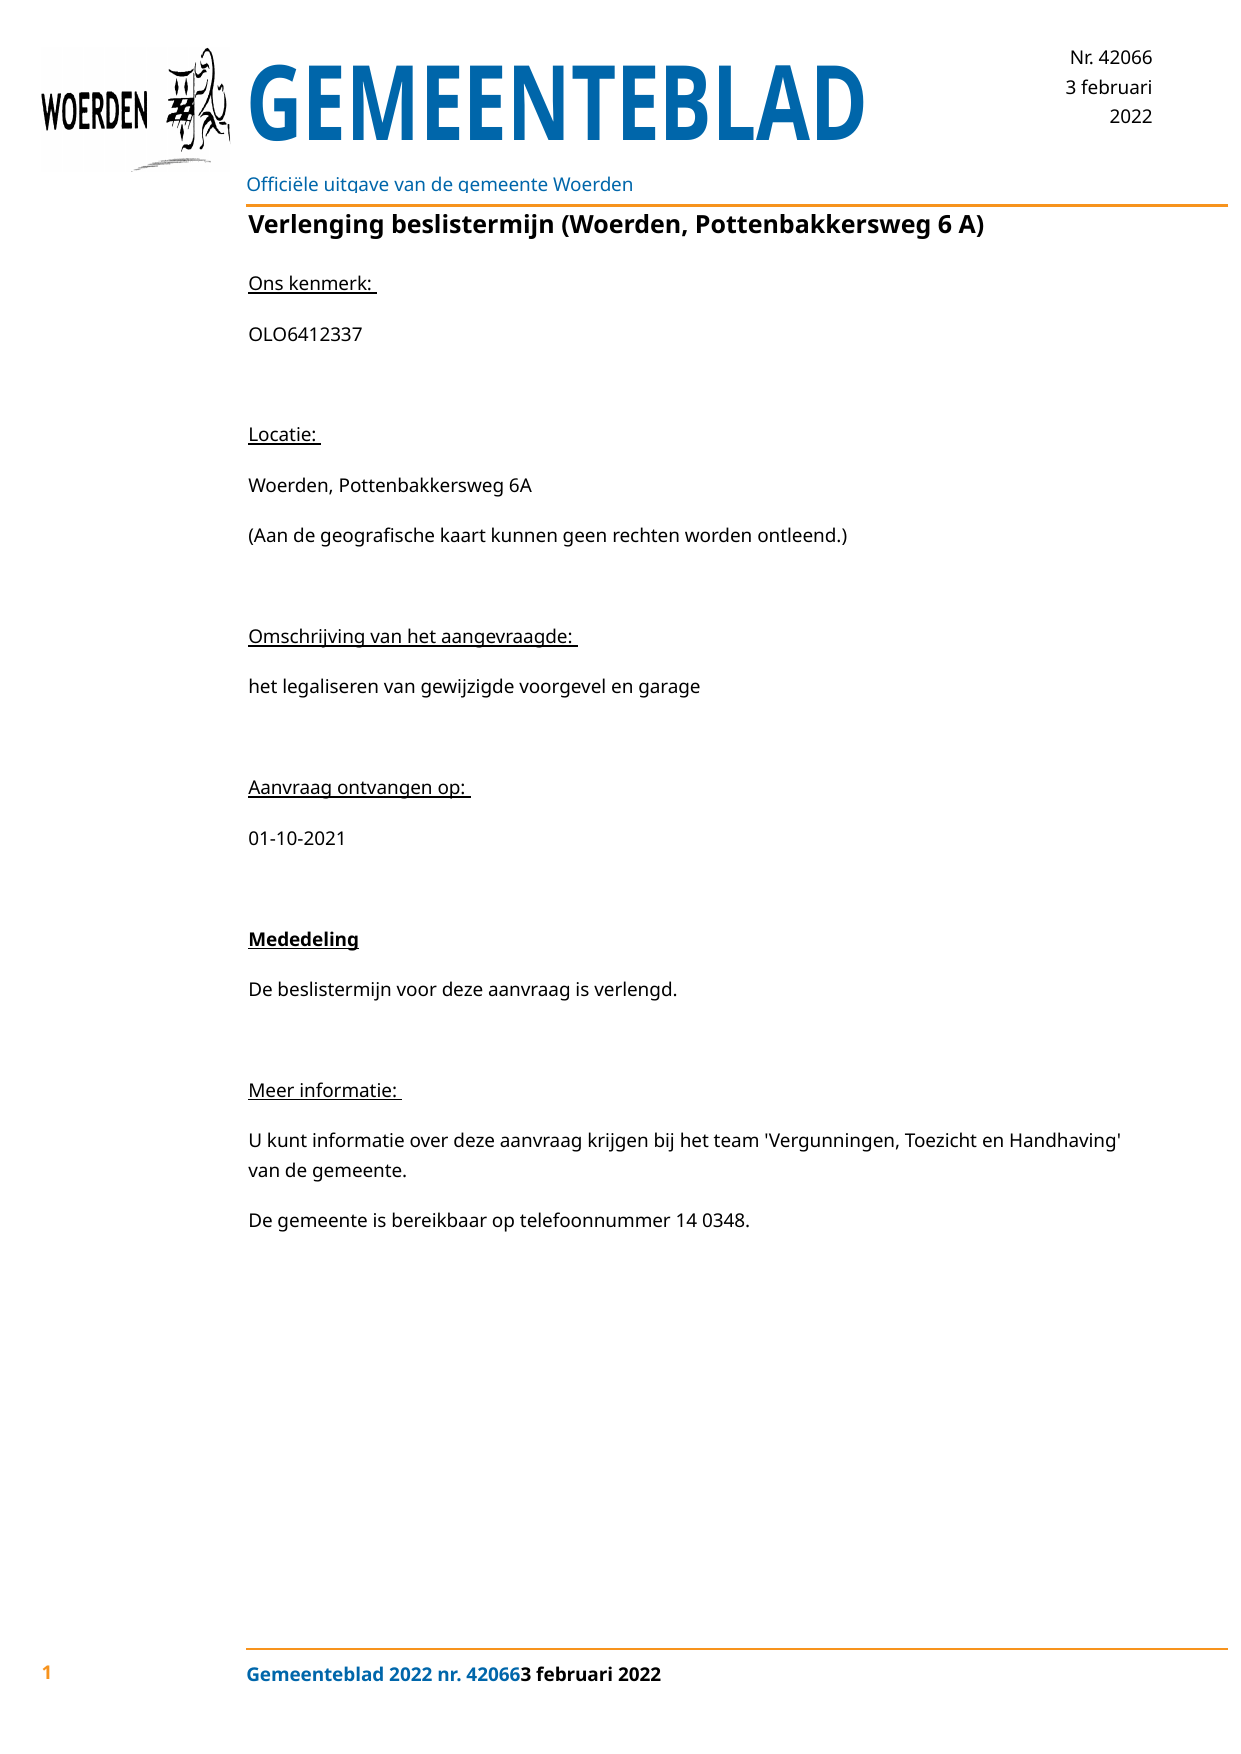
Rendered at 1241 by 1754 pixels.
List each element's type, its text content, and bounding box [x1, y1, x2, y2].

text Woerden, Pottenbakkersweg 6A [248, 472, 1152, 498]
text Meer informatie: [248, 1077, 1152, 1103]
text Ons kenmerk: [248, 270, 1152, 296]
text OLO6412337 [248, 321, 1152, 346]
picture [41, 47, 231, 172]
text De beslistermijn voor deze aanvraag is verlengd. [248, 976, 1152, 1002]
text (Aan de geografische kaart kunnen geen rechten worden ontleend.) [248, 522, 1152, 548]
text 01-10-2021 [248, 825, 1152, 851]
text Verlenging beslistermijn (Woerden, Pottenbakkersweg 6 A) [248, 207, 1152, 241]
text Mededeling [248, 926, 1152, 951]
text De gemeente is bereikbaar op telefoonnummer 14 0348. [248, 1207, 1152, 1233]
text Aanvraag ontvangen op: [248, 774, 1152, 800]
text Locatie: [248, 422, 1152, 447]
text U kunt informatie over deze aanvraag krijgen bij het team 'Vergunningen, Toezicht en Handhaving' van de gemeente. [248, 1127, 1152, 1183]
text Omschrijving van het aangevraagde: [248, 623, 1152, 649]
text het legaliseren van gewijzigde voorgevel en garage [248, 674, 1152, 699]
